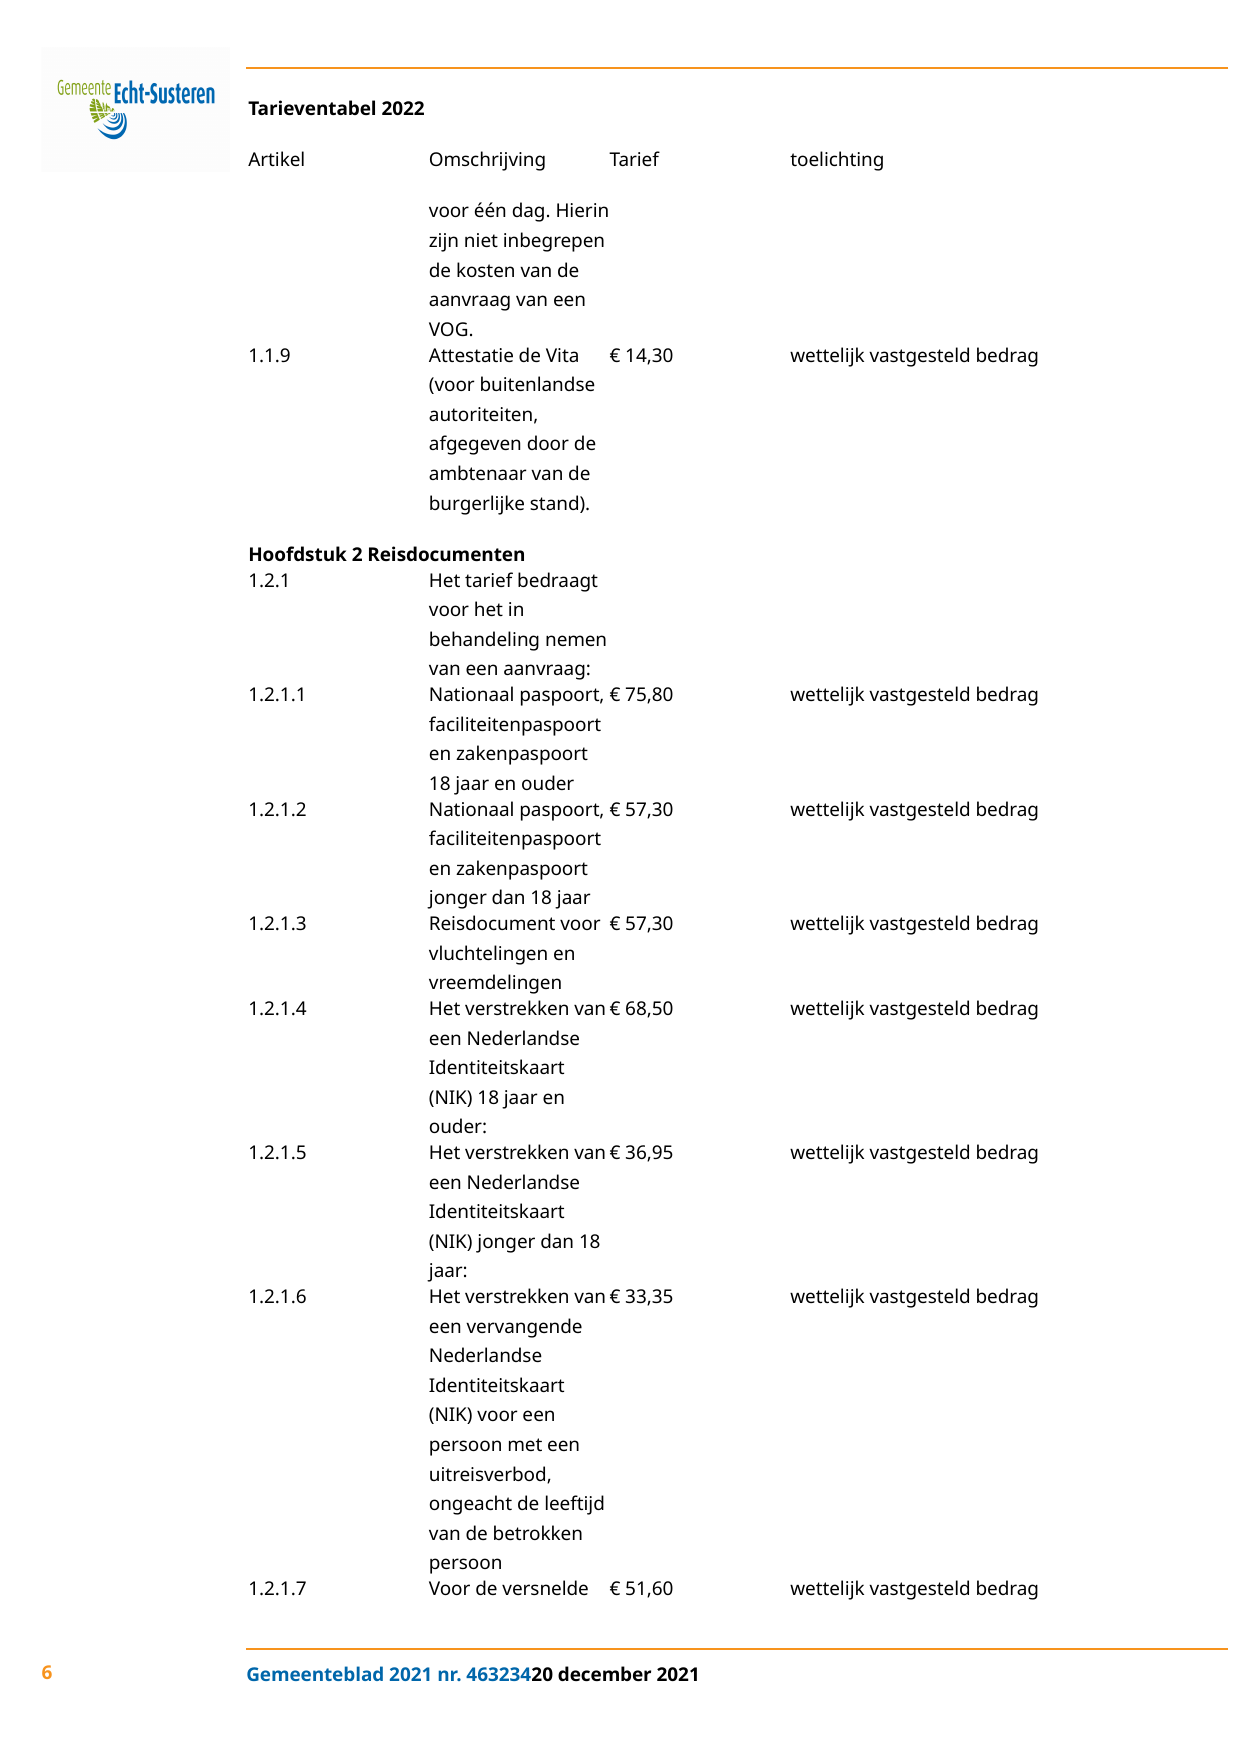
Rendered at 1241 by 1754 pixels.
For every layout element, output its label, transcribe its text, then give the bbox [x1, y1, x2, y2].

table_cell [609, 121, 790, 146]
table_cell € 57,30 [609, 910, 790, 995]
table_cell Artikel [248, 146, 429, 172]
table_cell 1.1.9 [248, 342, 429, 515]
table_cell Nationaal paspoort, faciliteitenpaspoort en zakenpaspoort 18 jaar en ouder [429, 681, 609, 796]
table_cell 1.2.1 [248, 567, 429, 681]
table_cell € 33,35 [609, 1283, 790, 1575]
table_cell Tarief [609, 146, 790, 172]
table_cell 1.2.1.5 [248, 1139, 429, 1283]
table_cell [248, 198, 429, 342]
table_cell wettelijk vastgesteld bedrag [790, 1283, 1152, 1575]
table_cell Het verstrekken van een Nederlandse Identiteitskaart (NIK) 18 jaar en ouder: [429, 995, 609, 1139]
table_cell [429, 121, 609, 146]
table_cell [609, 515, 790, 541]
table_cell 1.2.1.3 [248, 910, 429, 995]
table_cell [790, 198, 1152, 342]
table_cell [790, 515, 1152, 541]
table_cell € 36,95 [609, 1139, 790, 1283]
table_cell Nationaal paspoort, faciliteitenpaspoort en zakenpaspoort jonger dan 18 jaar [429, 796, 609, 910]
table_cell [248, 515, 429, 541]
table_cell [609, 198, 790, 342]
table_cell 1.2.1.6 [248, 1283, 429, 1575]
table_cell Omschrijving [429, 146, 609, 172]
table_cell wettelijk vastgesteld bedrag [790, 342, 1152, 515]
table_cell Het verstrekken van een Nederlandse Identiteitskaart (NIK) jonger dan 18 jaar: [429, 1139, 609, 1283]
table_cell Het verstrekken van een vervangende Nederlandse Identiteitskaart (NIK) voor een persoon met een uitreisverbod, ongeacht de leeftijd van de betrokken persoon [429, 1283, 609, 1575]
table_cell [609, 541, 790, 567]
table_cell wettelijk vastgesteld bedrag [790, 681, 1152, 796]
table_cell voor één dag. Hierin zijn niet inbegrepen de kosten van de aanvraag van een VOG. [429, 198, 609, 342]
table_cell 1.2.1.2 [248, 796, 429, 910]
table_cell wettelijk vastgesteld bedrag [790, 1575, 1152, 1601]
table_cell Hoofdstuk 2 Reisdocumenten [248, 541, 609, 567]
table_cell 1.2.1.4 [248, 995, 429, 1139]
table_header Tarieventabel 2022 [248, 95, 1152, 121]
table_cell [790, 121, 1152, 146]
table_cell wettelijk vastgesteld bedrag [790, 995, 1152, 1139]
table_cell [790, 541, 1152, 567]
picture [41, 47, 231, 172]
table_cell Het tarief bedraagt voor het in behandeling nemen van een aanvraag: [429, 567, 609, 681]
table_cell wettelijk vastgesteld bedrag [790, 796, 1152, 910]
table_cell [248, 121, 429, 146]
table_cell toelichting [790, 146, 1152, 172]
table_cell wettelijk vastgesteld bedrag [790, 910, 1152, 995]
table_cell [429, 515, 609, 541]
table_cell wettelijk vastgesteld bedrag [790, 1139, 1152, 1283]
table_cell € 51,60 [609, 1575, 790, 1601]
table_cell 1.2.1.1 [248, 681, 429, 796]
table_cell [429, 172, 609, 198]
table_cell 1.2.1.7 [248, 1575, 429, 1601]
table_cell [609, 567, 790, 681]
table_cell [248, 172, 429, 198]
table_cell [790, 567, 1152, 681]
table_cell Voor de versnelde [429, 1575, 609, 1601]
table_cell € 14,30 [609, 342, 790, 515]
table_cell € 68,50 [609, 995, 790, 1139]
table_cell € 75,80 [609, 681, 790, 796]
table_cell € 57,30 [609, 796, 790, 910]
table_cell [790, 172, 1152, 198]
table_cell Attestatie de Vita (voor buitenlandse autoriteiten, afgegeven door de ambtenaar van de burgerlijke stand). [429, 342, 609, 515]
table_cell [609, 172, 790, 198]
table_cell Reisdocument voor vluchtelingen en vreemdelingen [429, 910, 609, 995]
